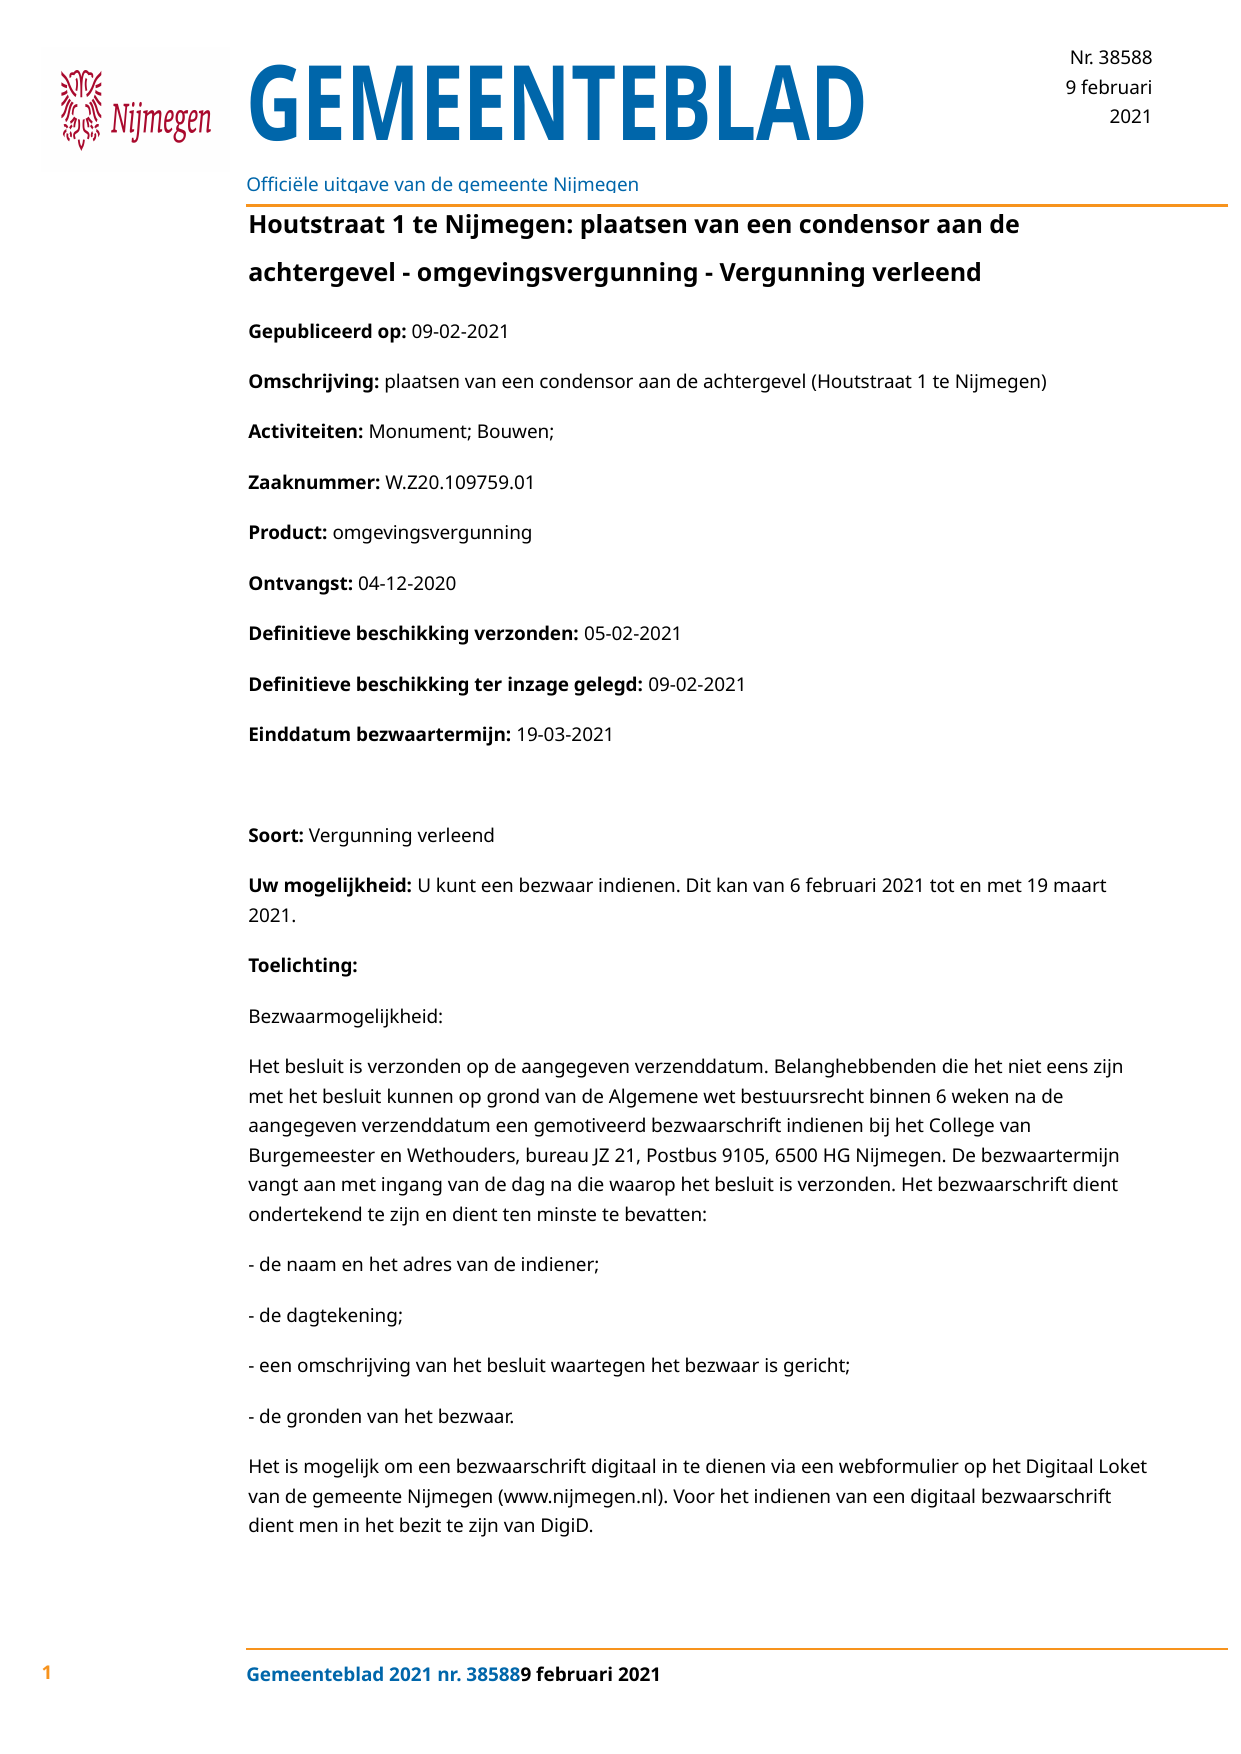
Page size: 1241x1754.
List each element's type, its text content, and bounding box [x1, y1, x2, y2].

text Product: omgevingsvergunning [248, 519, 1152, 545]
text Toelichting: [248, 952, 1152, 978]
text Uw mogelijkheid: U kunt een bezwaar indienen. Dit kan van 6 februari 2021 tot en met 19 maart 2021. [248, 872, 1152, 928]
text Gepubliceerd op: 09-02-2021 [248, 318, 1152, 344]
text - de dagtekening; [248, 1302, 1152, 1328]
text Het besluit is verzonden op de aangegeven verzenddatum. Belanghebbenden die het niet eens zijn met het besluit kunnen op grond van de Algemene wet bestuursrecht binnen 6 weken na de aangegeven verzenddatum een gemotiveerd bezwaarschrift indienen bij het College van Burgemeester en Wethouders, bureau JZ 21, Postbus 9105, 6500 HG Nijmegen. De bezwaartermijn vangt aan met ingang van de dag na die waarop het besluit is verzonden. Het bezwaarschrift dient ondertekend te zijn en dient ten minste te bevatten: [248, 1053, 1152, 1227]
text - een omschrijving van het besluit waartegen het bezwaar is gericht; [248, 1352, 1152, 1378]
text Definitieve beschikking verzonden: 05-02-2021 [248, 620, 1152, 646]
text Houtstraat 1 te Nijmegen: plaatsen van een condensor aan de achtergevel - omgevingsvergunning - Vergunning verleend [248, 207, 1152, 288]
text Activiteiten: Monument; Bouwen; [248, 419, 1152, 444]
text - de naam en het adres van de indiener; [248, 1252, 1152, 1277]
text Ontvangst: 04-12-2020 [248, 570, 1152, 596]
text Bezwaarmogelijkheid: [248, 1003, 1152, 1029]
text Zaaknummer: W.Z20.109759.01 [248, 469, 1152, 495]
text - de gronden van het bezwaar. [248, 1403, 1152, 1429]
text Definitieve beschikking ter inzage gelegd: 09-02-2021 [248, 671, 1152, 697]
text Het is mogelijk om een bezwaarschrift digitaal in te dienen via een webformulier op het Digitaal Loket van de gemeente Nijmegen (www.nijmegen.nl). Voor het indienen van een digitaal bezwaarschrift dient men in het bezit te zijn van DigiD. [248, 1453, 1152, 1538]
text Einddatum bezwaartermijn: 19-03-2021 [248, 721, 1152, 747]
text Soort: Vergunning verleend [248, 822, 1152, 848]
picture [41, 47, 231, 172]
text Omschrijving: plaatsen van een condensor aan de achtergevel (Houtstraat 1 te Nijmegen) [248, 368, 1152, 394]
